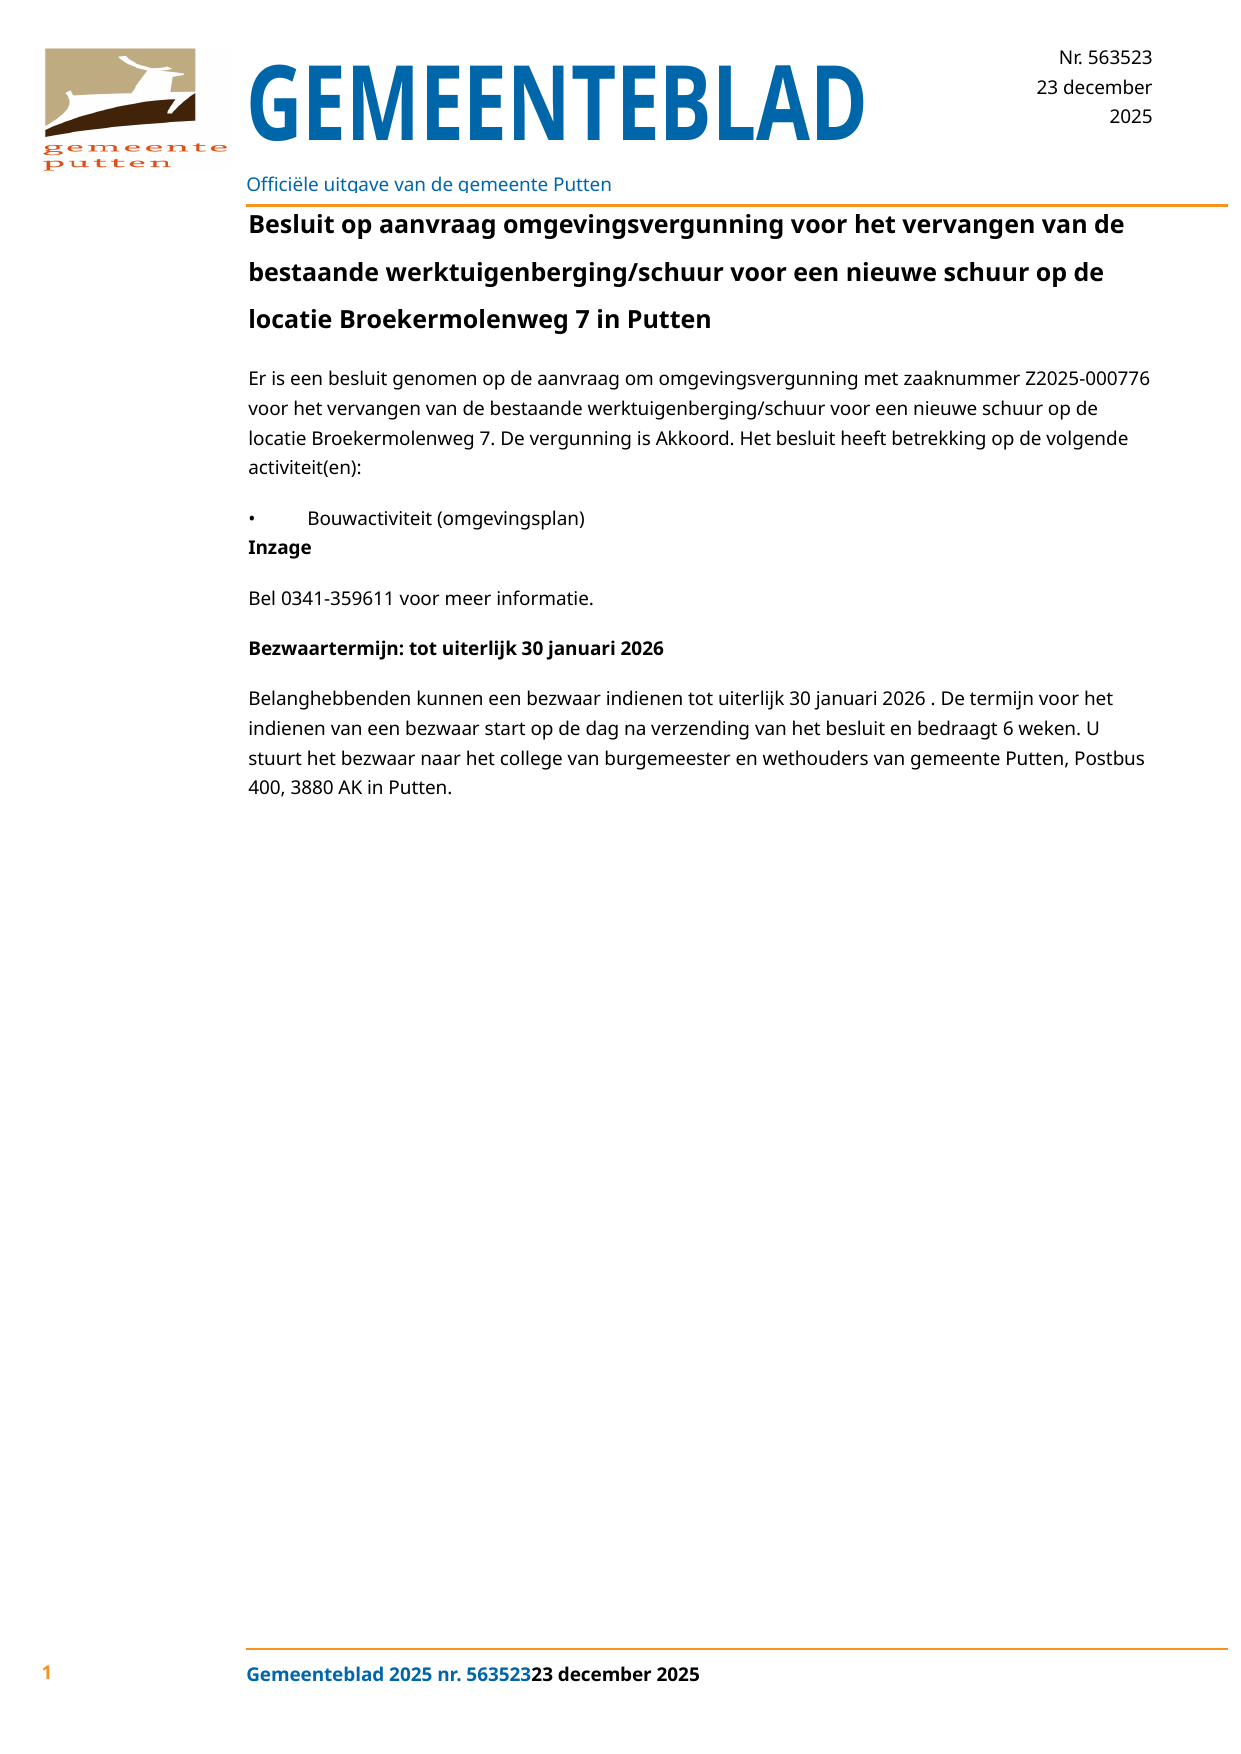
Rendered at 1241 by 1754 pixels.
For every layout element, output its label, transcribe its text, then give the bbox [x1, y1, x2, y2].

text Belanghebbenden kunnen een bezwaar indienen tot uiterlijk 30 januari 2026 . De termijn voor het indienen van een bezwaar start op de dag na verzending van het besluit en bedraagt 6 weken. U stuurt het bezwaar naar het college van burgemeester en wethouders van gemeente Putten, Postbus 400, 3880 AK in Putten. [248, 686, 1152, 800]
picture [41, 47, 231, 172]
text Er is een besluit genomen op de aanvraag om omgevingsvergunning met zaaknummer Z2025-000776 voor het vervangen van de bestaande werktuigenberging/schuur voor een nieuwe schuur op de locatie Broekermolenweg 7. De vergunning is Akkoord. Het besluit heeft betrekking op de volgende activiteit(en): [248, 366, 1152, 480]
text Besluit op aanvraag omgevingsvergunning voor het vervangen van de bestaande werktuigenberging/schuur voor een nieuwe schuur op de locatie Broekermolenweg 7 in Putten [248, 207, 1152, 336]
list Bouwactiviteit (omgevingsplan) [248, 505, 1152, 530]
text Bel 0341-359611 voor meer informatie. [248, 585, 1152, 610]
text Inzage [248, 534, 1152, 560]
text Bezwaartermijn: tot uiterlijk 30 januari 2026 [248, 635, 1152, 661]
